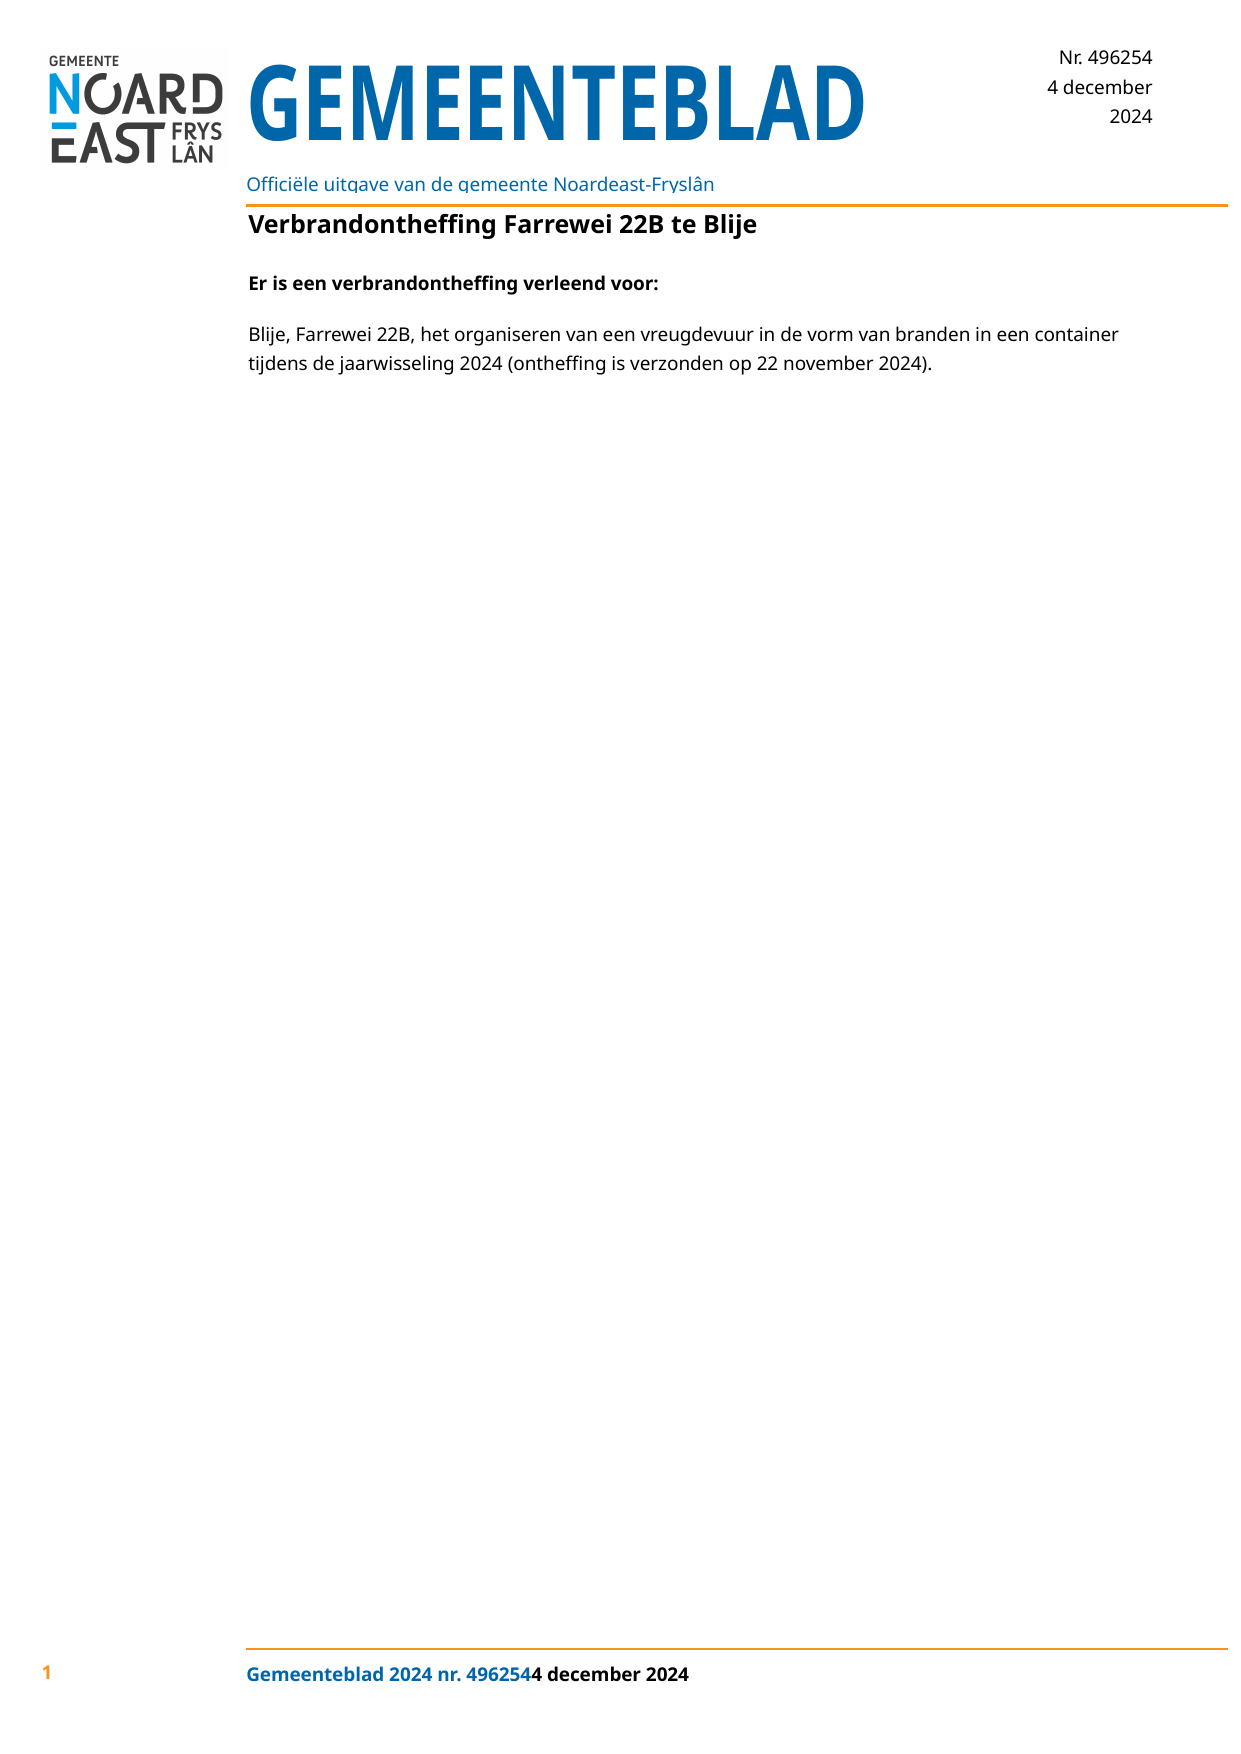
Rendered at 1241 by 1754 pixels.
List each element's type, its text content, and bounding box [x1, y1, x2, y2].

text Er is een verbrandontheffing verleend voor: [248, 270, 1152, 296]
text Blije, Farrewei 22B, het organiseren van een vreugdevuur in de vorm van branden in een container tijdens de jaarwisseling 2024 (ontheffing is verzonden op 22 november 2024). [248, 321, 1152, 376]
text Verbrandontheffing Farrewei 22B te Blije [248, 207, 1152, 241]
picture [41, 47, 231, 172]
